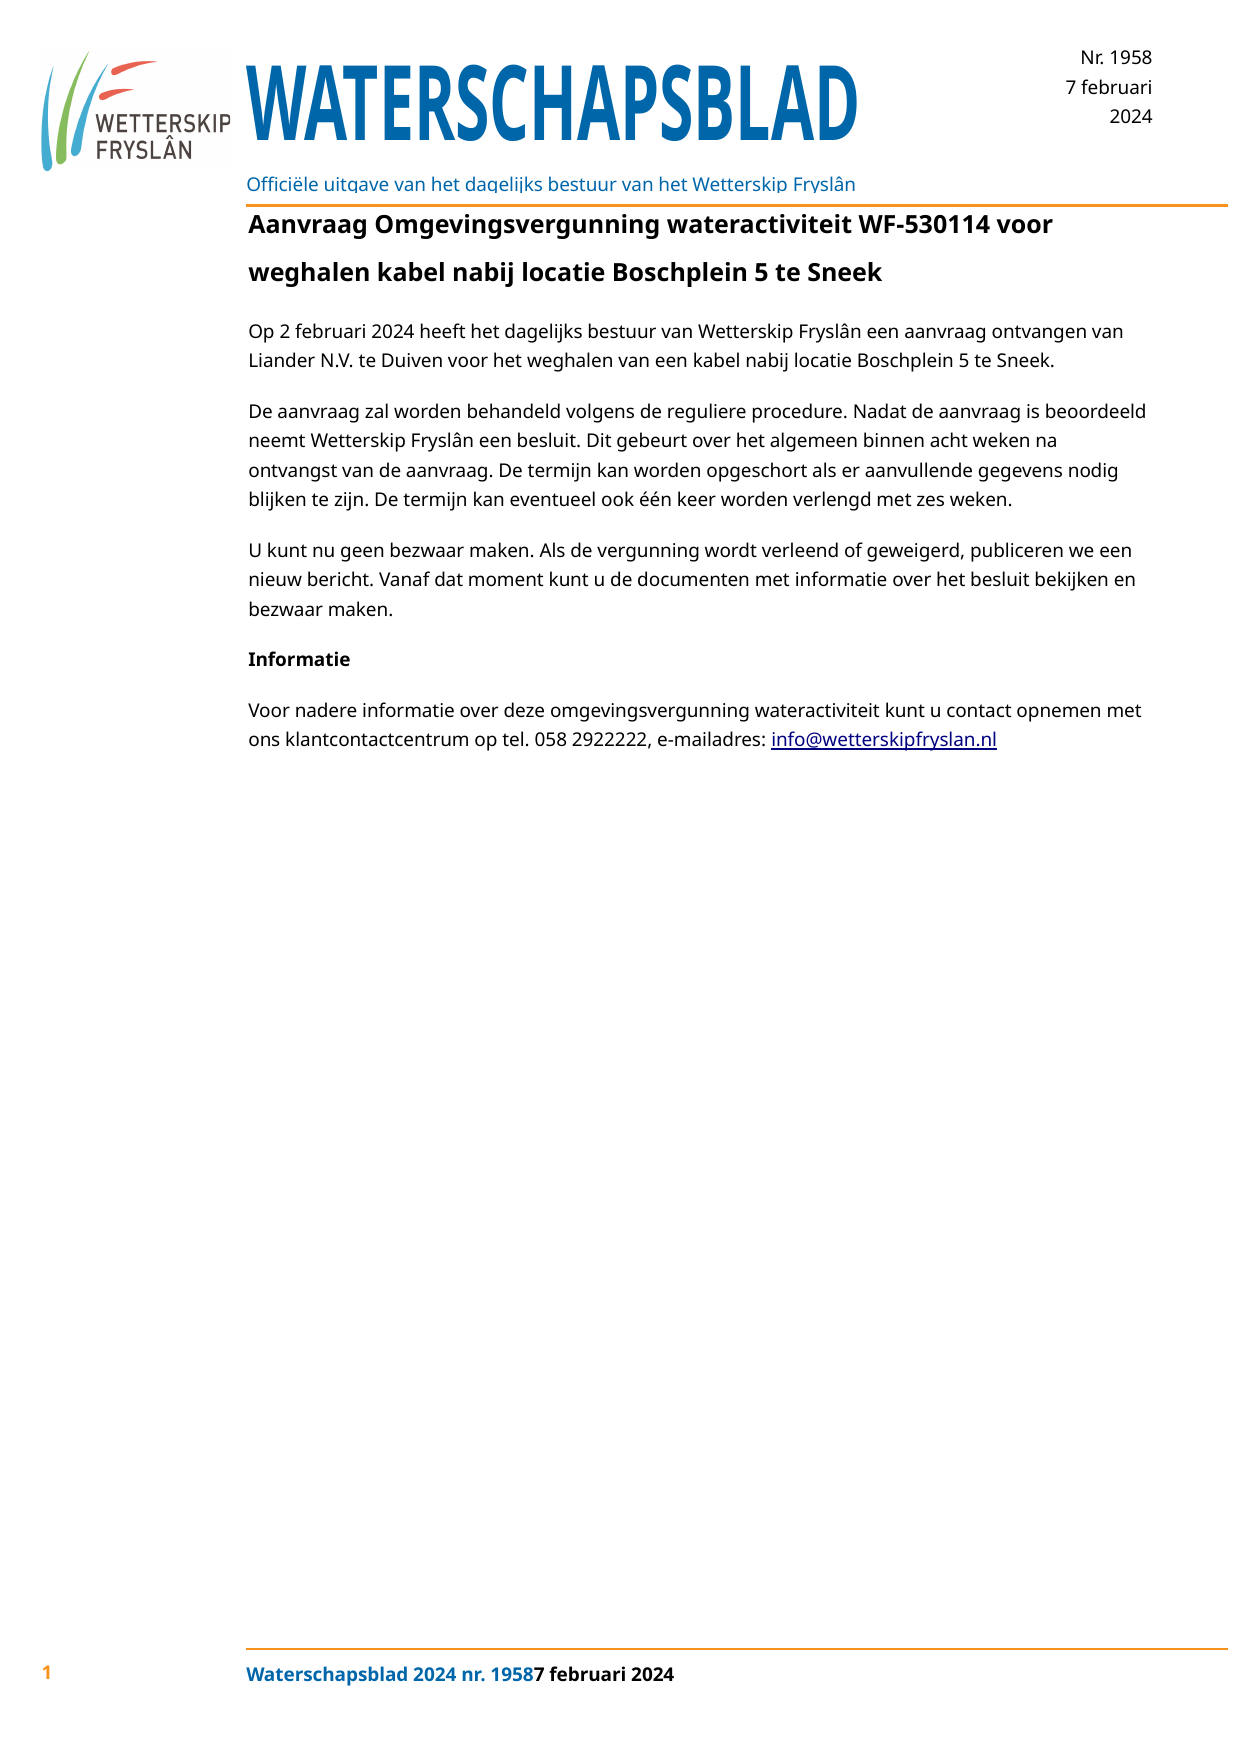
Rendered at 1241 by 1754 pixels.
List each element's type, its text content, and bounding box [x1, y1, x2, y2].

text U kunt nu geen bezwaar maken. Als de vergunning wordt verleend of geweigerd, publiceren we een nieuw bericht. Vanaf dat moment kunt u de documenten met informatie over het besluit bekijken en bezwaar maken. [248, 537, 1152, 622]
picture [41, 47, 231, 172]
text De aanvraag zal worden behandeld volgens de reguliere procedure. Nadat de aanvraag is beoordeeld neemt Wetterskip Fryslân een besluit. Dit gebeurt over het algemeen binnen acht weken na ontvangst van de aanvraag. De termijn kan worden opgeschort als er aanvullende gegevens nodig blijken te zijn. De termijn kan eventueel ook één keer worden verlengd met zes weken. [248, 398, 1152, 512]
text Informatie [248, 647, 1152, 672]
text Op 2 februari 2024 heeft het dagelijks bestuur van Wetterskip Fryslân een aanvraag ontvangen van Liander N.V. te Duiven voor het weghalen van een kabel nabij locatie Boschplein 5 te Sneek. [248, 318, 1152, 373]
text Aanvraag Omgevingsvergunning wateractiviteit WF-530114 voor weghalen kabel nabij locatie Boschplein 5 te Sneek [248, 207, 1152, 288]
text Voor nadere informatie over deze omgevingsvergunning wateractiviteit kunt u contact opnemen met ons klantcontactcentrum op tel. 058 2922222, e-mailadres: info@wetterskipfryslan.nl [248, 697, 1152, 752]
